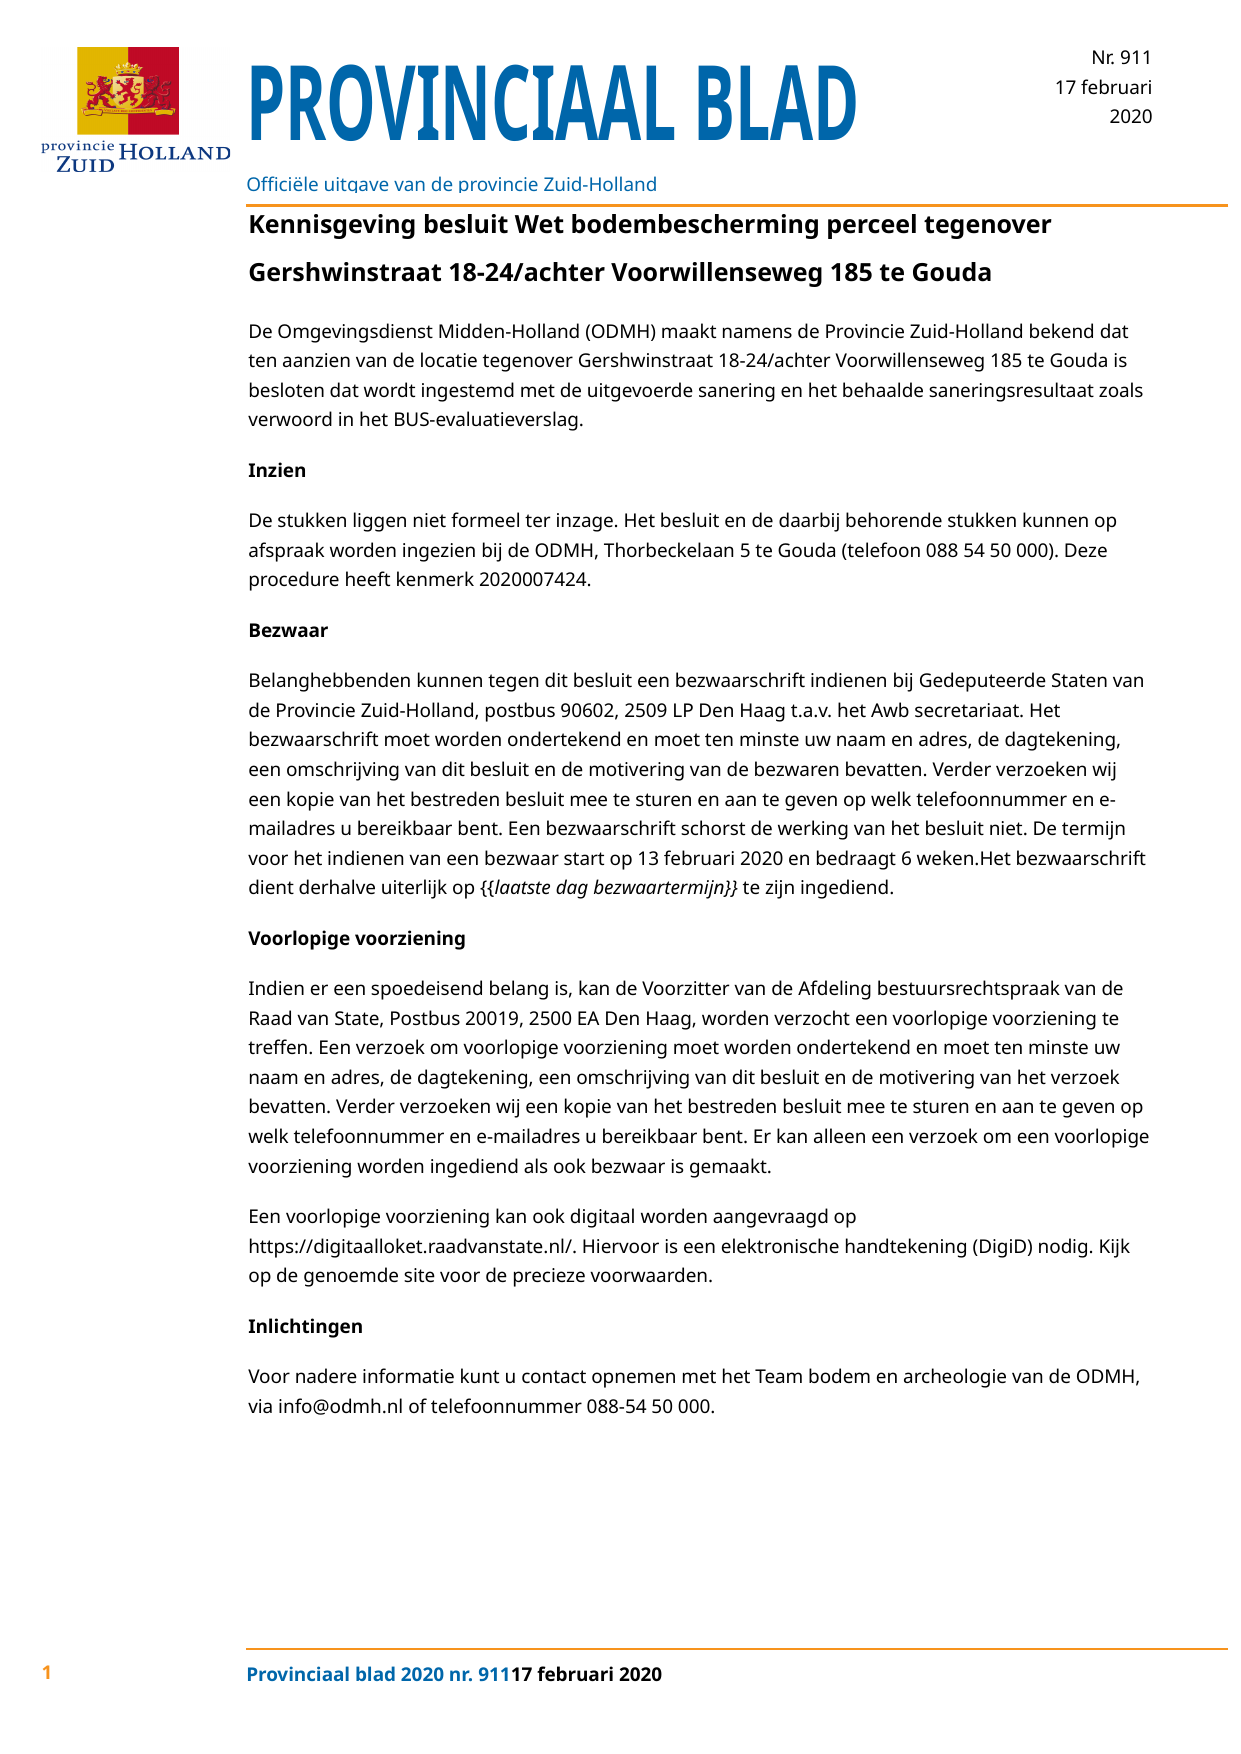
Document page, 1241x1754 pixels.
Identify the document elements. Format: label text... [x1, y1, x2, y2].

text Voorlopige voorziening [248, 925, 1152, 951]
text Kennisgeving besluit Wet bodembescherming perceel tegenover Gershwinstraat 18-24/achter Voorwillenseweg 185 te Gouda [248, 207, 1152, 288]
text Voor nadere informatie kunt u contact opnemen met het Team bodem en archeologie van de ODMH, via info@odmh.nl of telefoonnummer 088-54 50 000. [248, 1363, 1152, 1419]
text Bezwaar [248, 617, 1152, 643]
picture [41, 47, 231, 172]
text Indien er een spoedeisend belang is, kan de Voorzitter van de Afdeling bestuursrechtspraak van de Raad van State, Postbus 20019, 2500 EA Den Haag, worden verzocht een voorlopige voorziening te treffen. Een verzoek om voorlopige voorziening moet worden ondertekend en moet ten minste uw naam en adres, de dagtekening, een omschrijving van dit besluit en de motivering van het verzoek bevatten. Verder verzoeken wij een kopie van het bestreden besluit mee te sturen en aan te geven op welk telefoonnummer en e-mailadres u bereikbaar bent. Er kan alleen een verzoek om een voorlopige voorziening worden ingediend als ook bezwaar is gemaakt. [248, 975, 1152, 1179]
text Een voorlopige voorziening kan ook digitaal worden aangevraagd op https://digitaalloket.raadvanstate.nl/. Hiervoor is een elektronische handtekening (DigiD) nodig. Kijk op de genoemde site voor de precieze voorwaarden. [248, 1203, 1152, 1288]
text De Omgevingsdienst Midden-Holland (ODMH) maakt namens de Provincie Zuid-Holland bekend dat ten aanzien van de locatie tegenover Gershwinstraat 18-24/achter Voorwillenseweg 185 te Gouda is besloten dat wordt ingestemd met de uitgevoerde sanering en het behaalde saneringsresultaat zoals verwoord in het BUS-evaluatieverslag. [248, 318, 1152, 432]
text Inlichtingen [248, 1313, 1152, 1339]
text De stukken liggen niet formeel ter inzage. Het besluit en de daarbij behorende stukken kunnen op afspraak worden ingezien bij de ODMH, Thorbeckelaan 5 te Gouda (telefoon 088 54 50 000). Deze procedure heeft kenmerk 2020007424. [248, 507, 1152, 592]
text Belanghebbenden kunnen tegen dit besluit een bezwaarschrift indienen bij Gedeputeerde Staten van de Provincie Zuid-Holland, postbus 90602, 2509 LP Den Haag t.a.v. het Awb secretariaat. Het bezwaarschrift moet worden ondertekend en moet ten minste uw naam en adres, de dagtekening, een omschrijving van dit besluit en de motivering van de bezwaren bevatten. Verder verzoeken wij een kopie van het bestreden besluit mee te sturen en aan te geven op welk telefoonnummer en e-mailadres u bereikbaar bent. Een bezwaarschrift schorst de werking van het besluit niet. De termijn voor het indienen van een bezwaar start op 13 februari 2020 en bedraagt 6 weken.Het bezwaarschrift dient derhalve uiterlijk op {{laatste dag bezwaartermijn}} te zijn ingediend. [248, 667, 1152, 900]
text Inzien [248, 457, 1152, 483]
